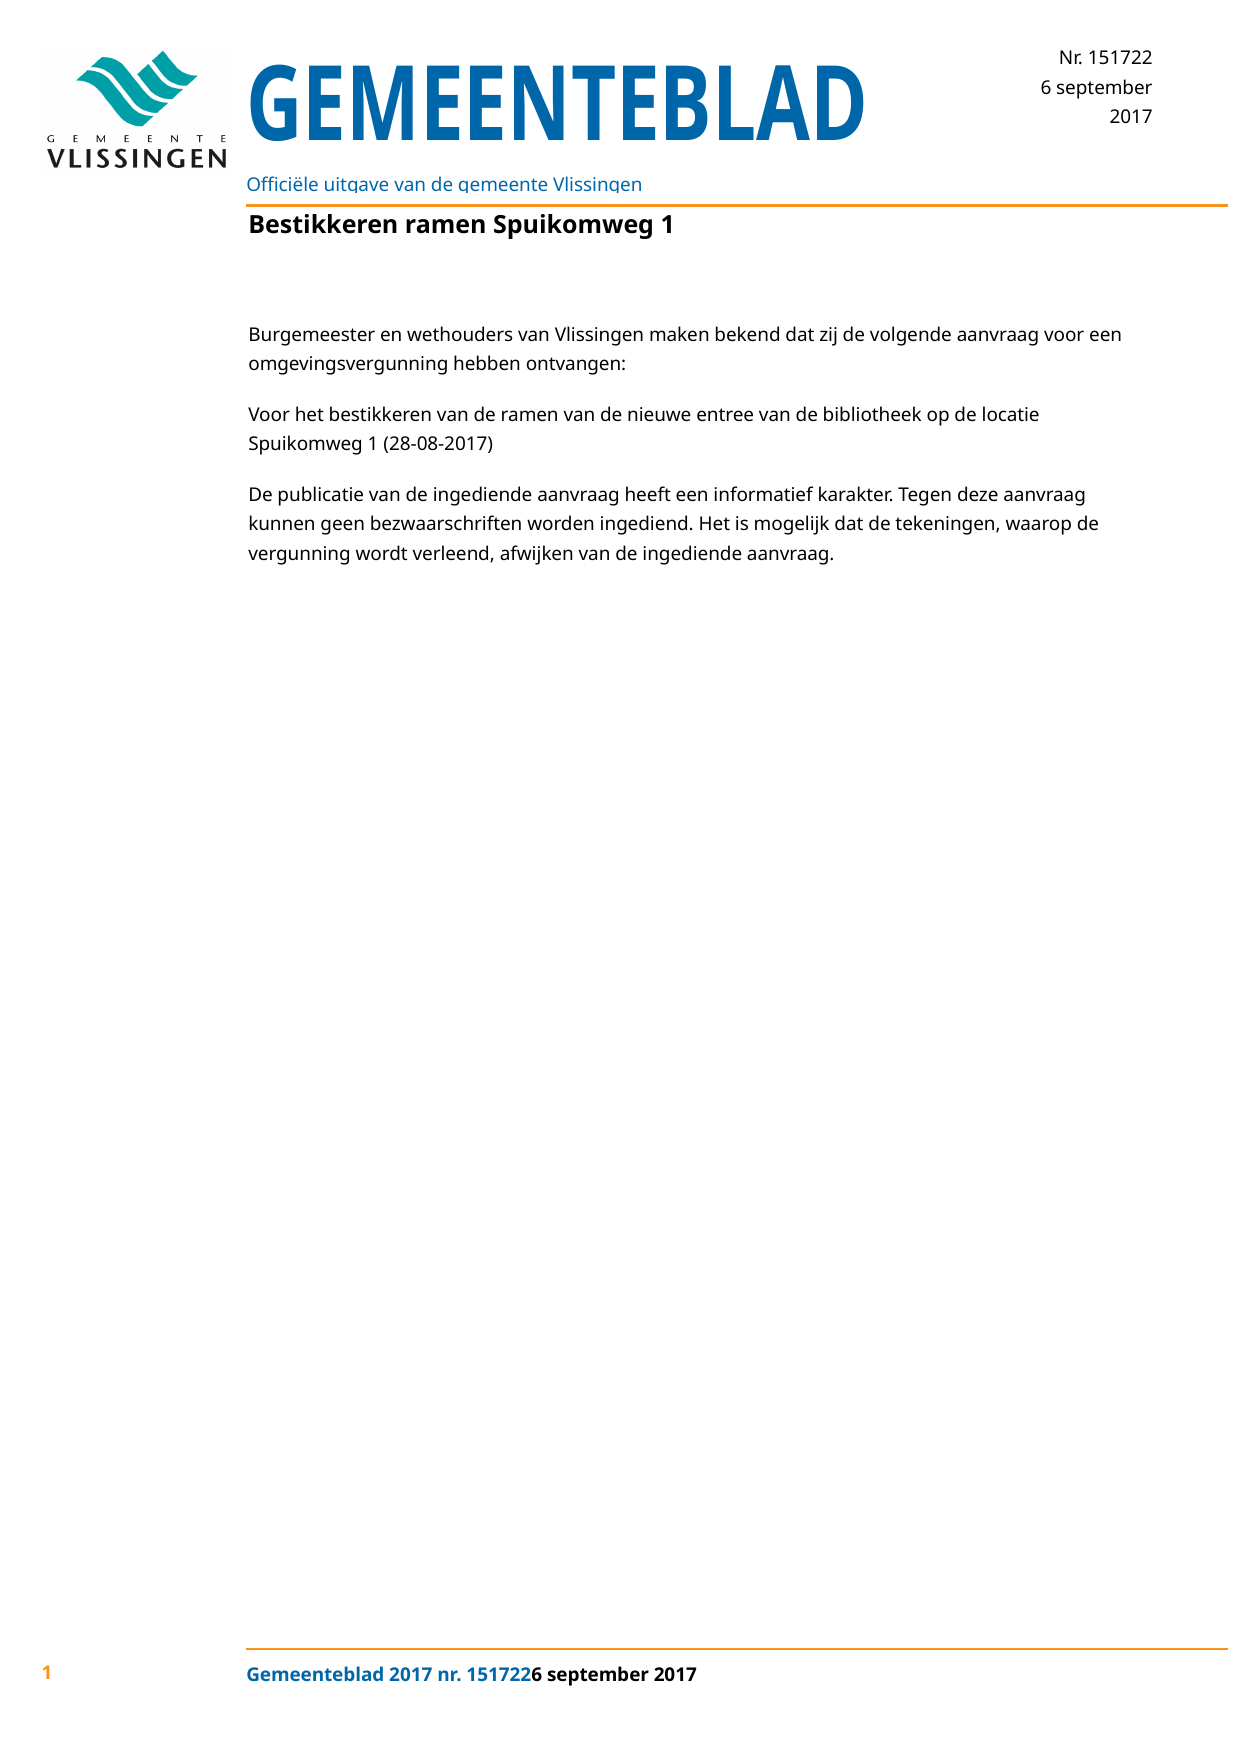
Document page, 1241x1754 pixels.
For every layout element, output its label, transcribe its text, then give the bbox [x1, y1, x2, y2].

text Voor het bestikkeren van de ramen van de nieuwe entree van de bibliotheek op de locatie Spuikomweg 1 (28-08-2017) [248, 401, 1152, 456]
picture [41, 47, 231, 172]
text Burgemeester en wethouders van Vlissingen maken bekend dat zij de volgende aanvraag voor een omgevingsvergunning hebben ontvangen: [248, 321, 1152, 376]
text Bestikkeren ramen Spuikomweg 1 [248, 207, 1152, 241]
text De publicatie van de ingediende aanvraag heeft een informatief karakter. Tegen deze aanvraag kunnen geen bezwaarschriften worden ingediend. Het is mogelijk dat de tekeningen, waarop de vergunning wordt verleend, afwijken van de ingediende aanvraag. [248, 481, 1152, 566]
